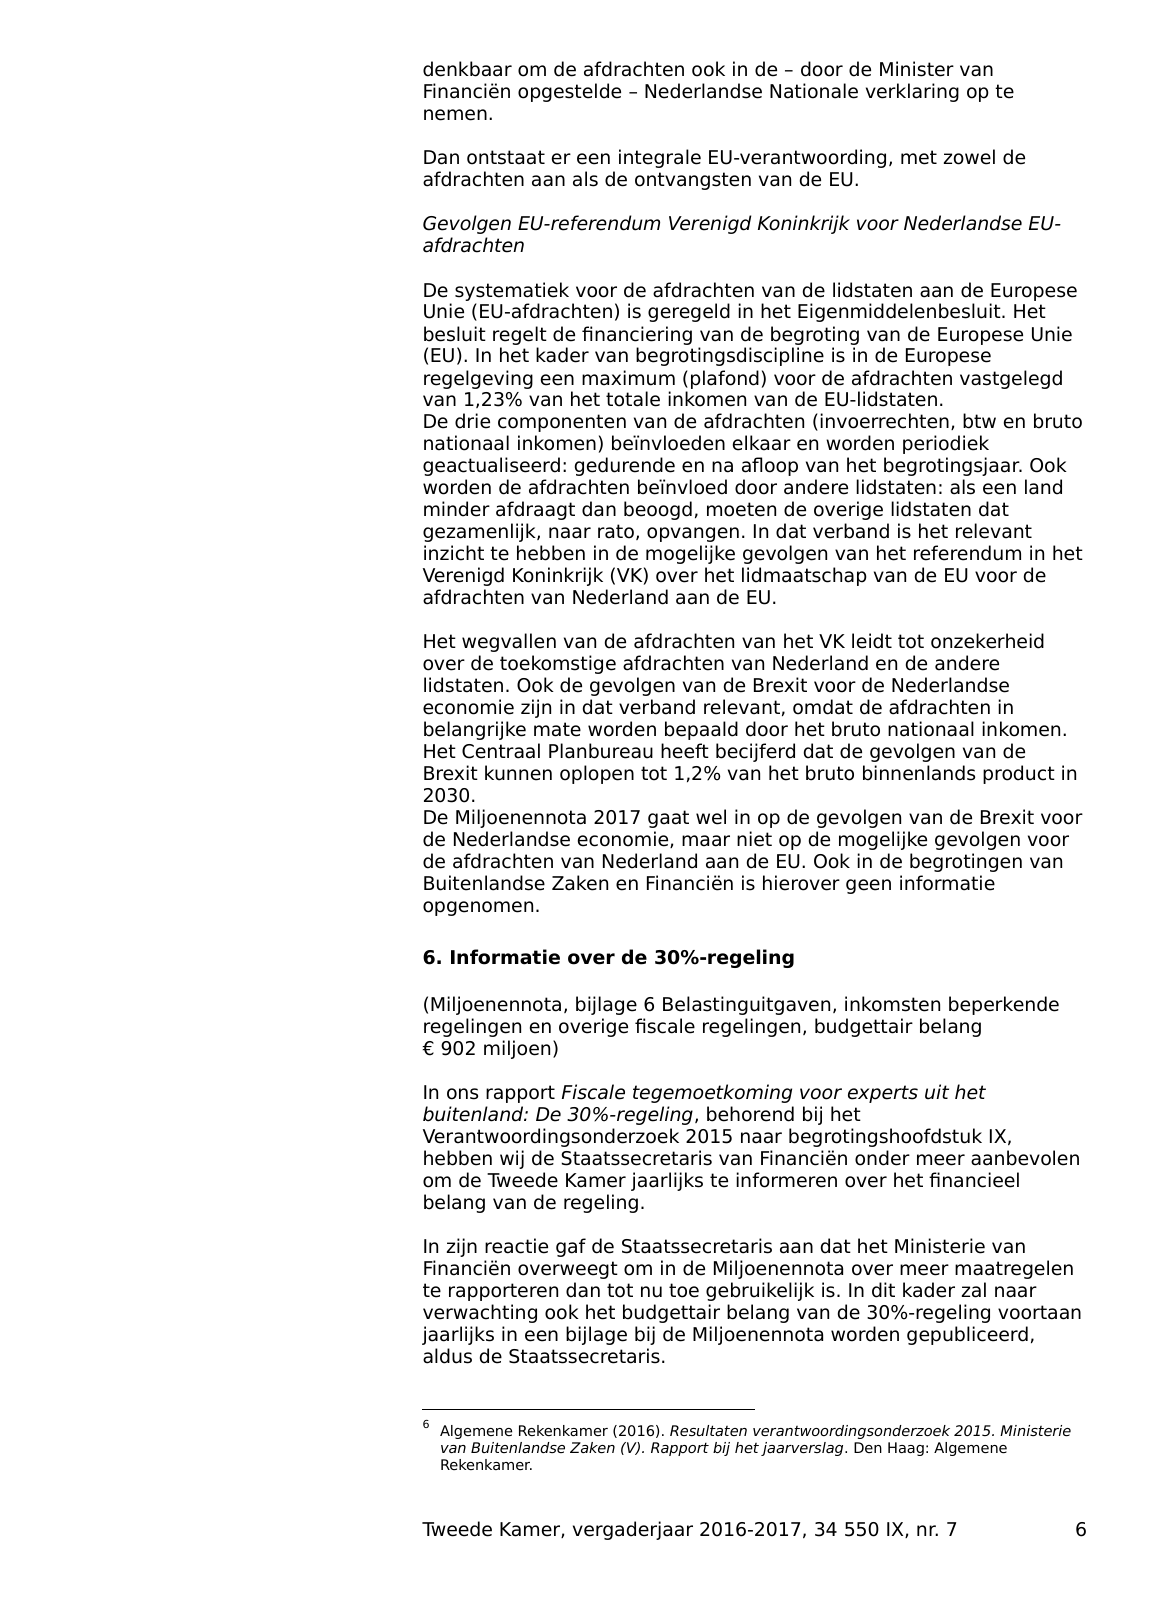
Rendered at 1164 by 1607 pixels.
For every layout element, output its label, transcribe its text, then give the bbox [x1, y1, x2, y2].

text De Miljoenennota 2017 gaat wel in op de gevolgen van de Brexit voor de Nederlandse economie, maar niet op de mogelijke gevolgen voor de afdrachten van Nederland aan de EU. Ook in de begrotingen van Buitenlandse Zaken en Financiën is hierover geen informatie opgenomen. [422, 807, 1087, 917]
text Algemene Rekenkamer (2016). Resultaten verantwoordingsonderzoek 2015. Ministerie van Buitenlandse Zaken (V). Rapport bij het jaarverslag. Den Haag: Algemene Rekenkamer. [422, 1418, 1087, 1474]
text In ons rapport Fiscale tegemoetkoming voor experts uit het buitenland: De 30%-regeling, behorend bij het Verantwoordingsonderzoek 2015 naar begrotingshoofdstuk IX, hebben wij de Staatssecretaris van Financiën onder meer aanbevolen om de Tweede Kamer jaarlijks te informeren over het financieel belang van de regeling. [422, 1082, 1087, 1214]
text In zijn reactie gaf de Staatssecretaris aan dat het Ministerie van Financiën overweegt om in de Miljoenennota over meer maatregelen te rapporteren dan tot nu toe gebruikelijk is. In dit kader zal naar verwachting ook het budgettair belang van de 30%-regeling voortaan jaarlijks in een bijlage bij de Miljoenennota worden gepubliceerd, aldus de Staatssecretaris. [422, 1236, 1087, 1368]
text Dan ontstaat er een integrale EU-verantwoording, met zowel de afdrachten aan als de ontvangsten van de EU. [422, 147, 1087, 191]
text De drie componenten van de afdrachten (invoerrechten, btw en bruto nationaal inkomen) beïnvloeden elkaar en worden periodiek geactualiseerd: gedurende en na afloop van het begrotingsjaar. Ook worden de afdrachten beïnvloed door andere lidstaten: als een land minder afdraagt dan beoogd, moeten de overige lidstaten dat gezamenlijk, naar rato, opvangen. In dat verband is het relevant inzicht te hebben in de mogelijke gevolgen van het referendum in het Verenigd Koninkrijk (VK) over het lidmaatschap van de EU voor de afdrachten van Nederland aan de EU. [422, 411, 1087, 609]
text De systematiek voor de afdrachten van de lidstaten aan de Europese Unie (EU-afdrachten) is geregeld in het Eigenmiddelenbesluit. Het besluit regelt de financiering van de begroting van de Europese Unie (EU). In het kader van begrotingsdiscipline is in de Europese regelgeving een maximum (plafond) voor de afdrachten vastgelegd van 1,23% van het totale inkomen van de EU-lidstaten. [422, 279, 1087, 411]
subtitle 6. Informatie over de 30%-regeling [422, 947, 1087, 969]
text denkbaar om de afdrachten ook in de – door de Minister van Financiën opgestelde – Nederlandse Nationale verklaring op te nemen. [422, 59, 1087, 125]
subtitle Gevolgen EU-referendum Verenigd Koninkrijk voor Nederlandse EU-afdrachten [422, 213, 1087, 257]
text (Miljoenennota, bijlage 6 Belastinguitgaven, inkomsten beperkende regelingen en overige fiscale regelingen, budgettair belang € 902 miljoen) [422, 994, 1087, 1060]
text Het wegvallen van de afdrachten van het VK leidt tot onzekerheid over de toekomstige afdrachten van Nederland en de andere lidstaten. Ook de gevolgen van de Brexit voor de Nederlandse economie zijn in dat verband relevant, omdat de afdrachten in belangrijke mate worden bepaald door het bruto nationaal inkomen. Het Centraal Planbureau heeft becijferd dat de gevolgen van de Brexit kunnen oplopen tot 1,2% van het bruto binnenlands product in 2030. [422, 631, 1087, 807]
